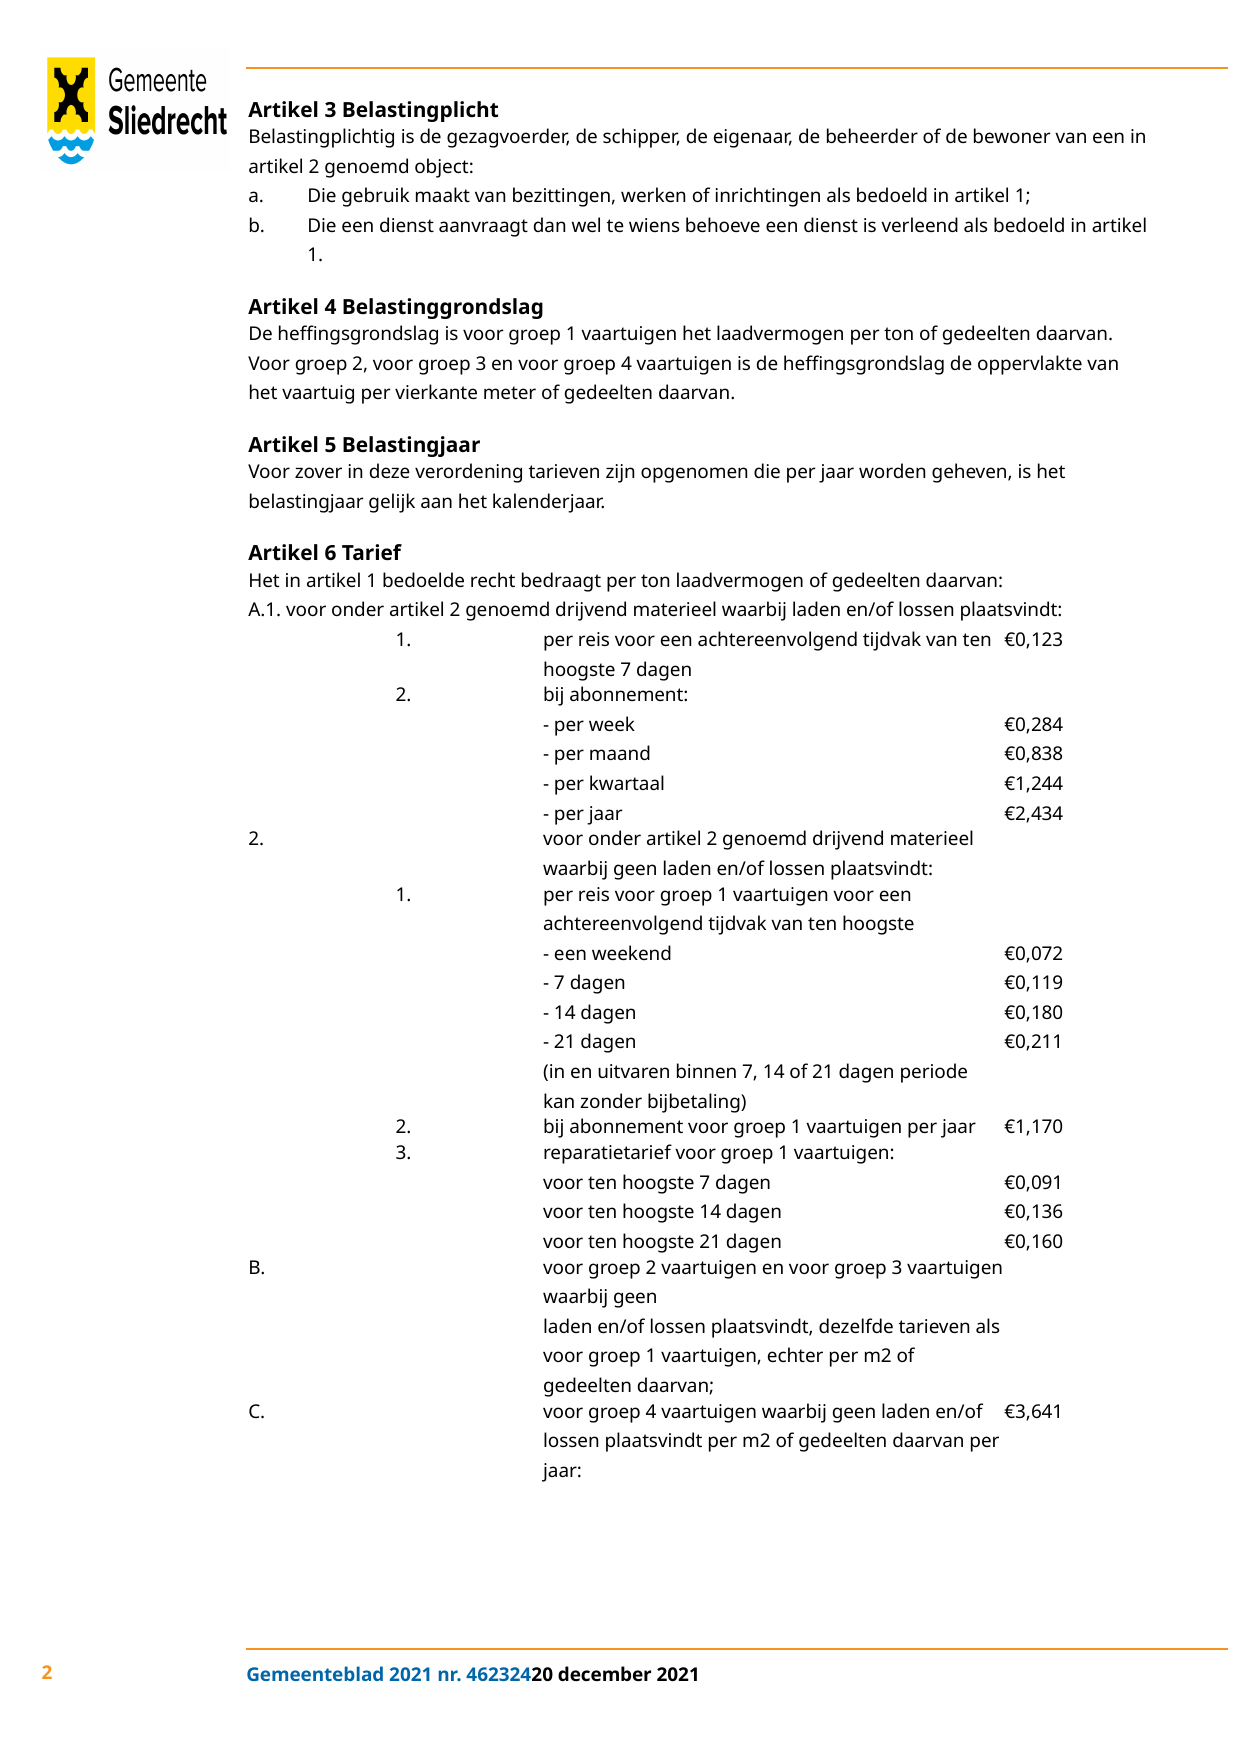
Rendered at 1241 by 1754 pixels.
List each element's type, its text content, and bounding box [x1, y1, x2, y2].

table_cell €0,284 €0,838 €1,244 €2,434 [1004, 681, 1152, 826]
table_cell bij abonnement voor groep 1 vaartuigen per jaar [543, 1114, 1004, 1139]
picture [41, 47, 231, 172]
list Die een dienst aanvraagt dan wel te wiens behoeve een dienst is verleend als bedoeld in artikel 1. [248, 212, 1152, 267]
table_cell 2. [395, 1114, 543, 1139]
table_cell €3,641 [1004, 1398, 1152, 1483]
table_header 1. [395, 626, 543, 681]
table_cell B. [248, 1254, 395, 1398]
table_cell voor groep 2 vaartuigen en voor groep 3 vaartuigen waarbij geen laden en/of lossen plaatsvindt, dezelfde tarieven als voor groep 1 vaartuigen, echter per m2 of gedeelten daarvan; [543, 1254, 1004, 1398]
text De heffingsgrondslag is voor groep 1 vaartuigen het laadvermogen per ton of gedeelten daarvan. Voor groep 2, voor groep 3 en voor groep 4 vaartuigen is de heffingsgrondslag de oppervlakte van het vaartuig per vierkante meter of gedeelten daarvan. [248, 320, 1152, 405]
table_cell €1,170 [1004, 1114, 1152, 1139]
table_cell €0,072 €0,119 €0,180 €0,211 [1004, 881, 1152, 1114]
table_header €0,123 [1004, 626, 1152, 681]
table_cell [395, 1398, 543, 1483]
list Die gebruik maakt van bezittingen, werken of inrichtingen als bedoeld in artikel 1; [248, 182, 1152, 208]
table_cell 2. [395, 681, 543, 826]
table_cell €0,091 €0,136 €0,160 [1004, 1139, 1152, 1254]
table_cell voor groep 4 vaartuigen waarbij geen laden en/of lossen plaatsvindt per m2 of gedeelten daarvan per jaar: [543, 1398, 1004, 1483]
table_cell reparatietarief voor groep 1 vaartuigen: voor ten hoogste 7 dagen voor ten hoogste 14 dagen voor ten hoogste 21 dagen [543, 1139, 1004, 1254]
table_cell [1004, 826, 1152, 881]
table_cell 3. [395, 1139, 543, 1254]
table_cell voor onder artikel 2 genoemd drijvend materieel waarbij geen laden en/of lossen plaatsvindt: [543, 826, 1004, 881]
table_cell per reis voor groep 1 vaartuigen voor een achtereenvolgend tijdvak van ten hoogste - een weekend - 7 dagen - 14 dagen - 21 dagen (in en uitvaren binnen 7, 14 of 21 dagen periode kan zonder bijbetaling) [543, 881, 1004, 1114]
text Voor zover in deze verordening tarieven zijn opgenomen die per jaar worden geheven, is het belastingjaar gelijk aan het kalenderjaar. [248, 458, 1152, 514]
table_cell [248, 1139, 395, 1254]
table_cell 2. [248, 826, 395, 881]
table_header per reis voor een achtereenvolgend tijdvak van ten hoogste 7 dagen [543, 626, 1004, 681]
text A.1. voor onder artikel 2 genoemd drijvend materieel waarbij laden en/of lossen plaatsvindt: [248, 596, 1152, 622]
table_cell 1. [395, 881, 543, 1114]
table_cell [248, 881, 395, 1114]
text Artikel 4 Belastinggrondslag [248, 292, 1152, 320]
text Belastingplichtig is de gezagvoerder, de schipper, de eigenaar, de beheerder of de bewoner van een in artikel 2 genoemd object: [248, 123, 1152, 178]
table_cell [395, 1254, 543, 1398]
table_cell C. [248, 1398, 395, 1483]
table_cell [395, 826, 543, 881]
text Artikel 5 Belastingjaar [248, 430, 1152, 458]
table_cell [248, 1114, 395, 1139]
table_cell bij abonnement: - per week - per maand - per kwartaal - per jaar [543, 681, 1004, 826]
table_cell [1004, 1254, 1152, 1398]
text Het in artikel 1 bedoelde recht bedraagt per ton laadvermogen of gedeelten daarvan: [248, 567, 1152, 593]
table_cell [248, 681, 395, 826]
text Artikel 6 Tarief [248, 538, 1152, 567]
text Artikel 3 Belastingplicht [248, 95, 1152, 123]
table_header [248, 626, 395, 681]
